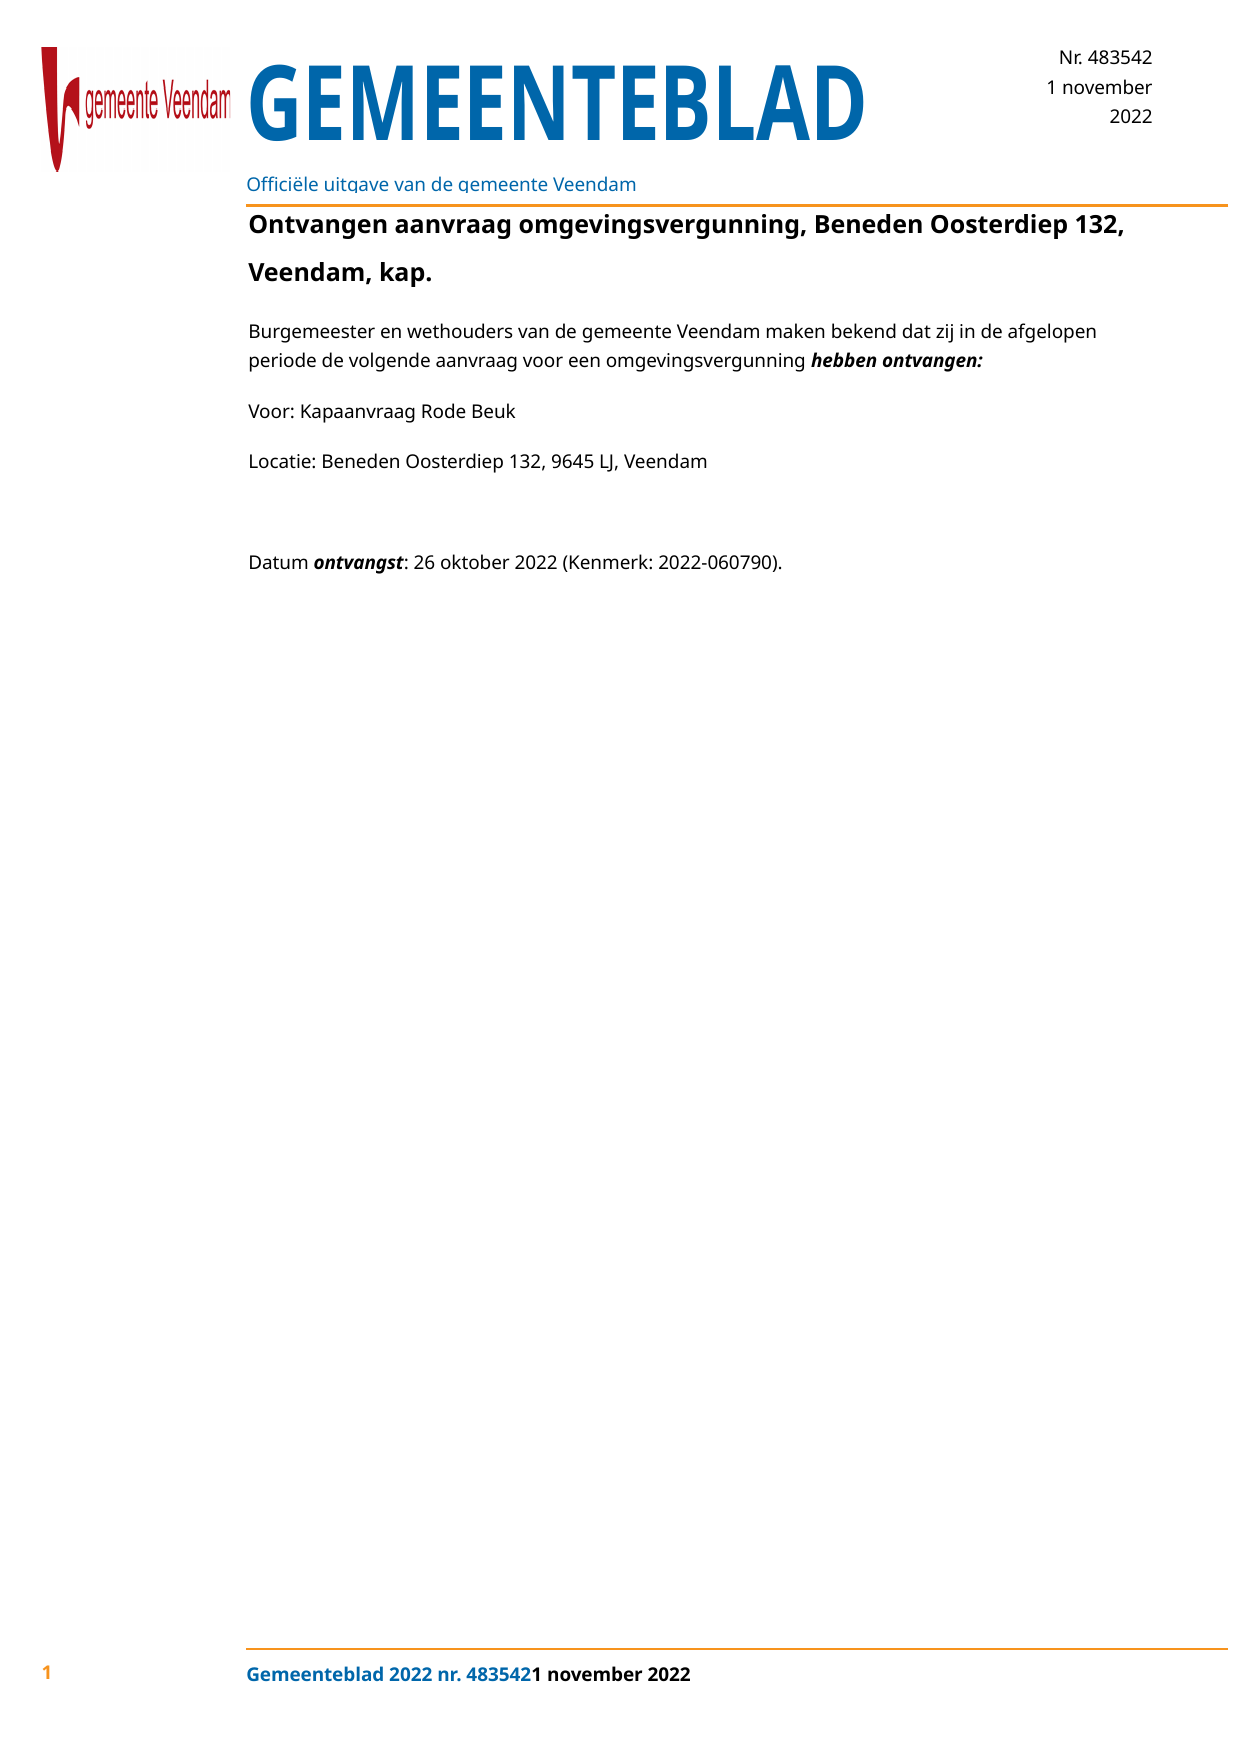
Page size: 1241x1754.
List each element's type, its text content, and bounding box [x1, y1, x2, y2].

text Voor: Kapaanvraag Rode Beuk [248, 398, 1152, 424]
picture [41, 47, 231, 172]
text Datum ontvangst: 26 oktober 2022 (Kenmerk: 2022-060790). [248, 549, 1152, 575]
text Locatie: Beneden Oosterdiep 132, 9645 LJ, Veendam [248, 448, 1152, 474]
text Burgemeester en wethouders van de gemeente Veendam maken bekend dat zij in de afgelopen periode de volgende aanvraag voor een omgevingsvergunning hebben ontvangen: [248, 318, 1152, 373]
text Ontvangen aanvraag omgevingsvergunning, Beneden Oosterdiep 132, Veendam, kap. [248, 207, 1152, 288]
